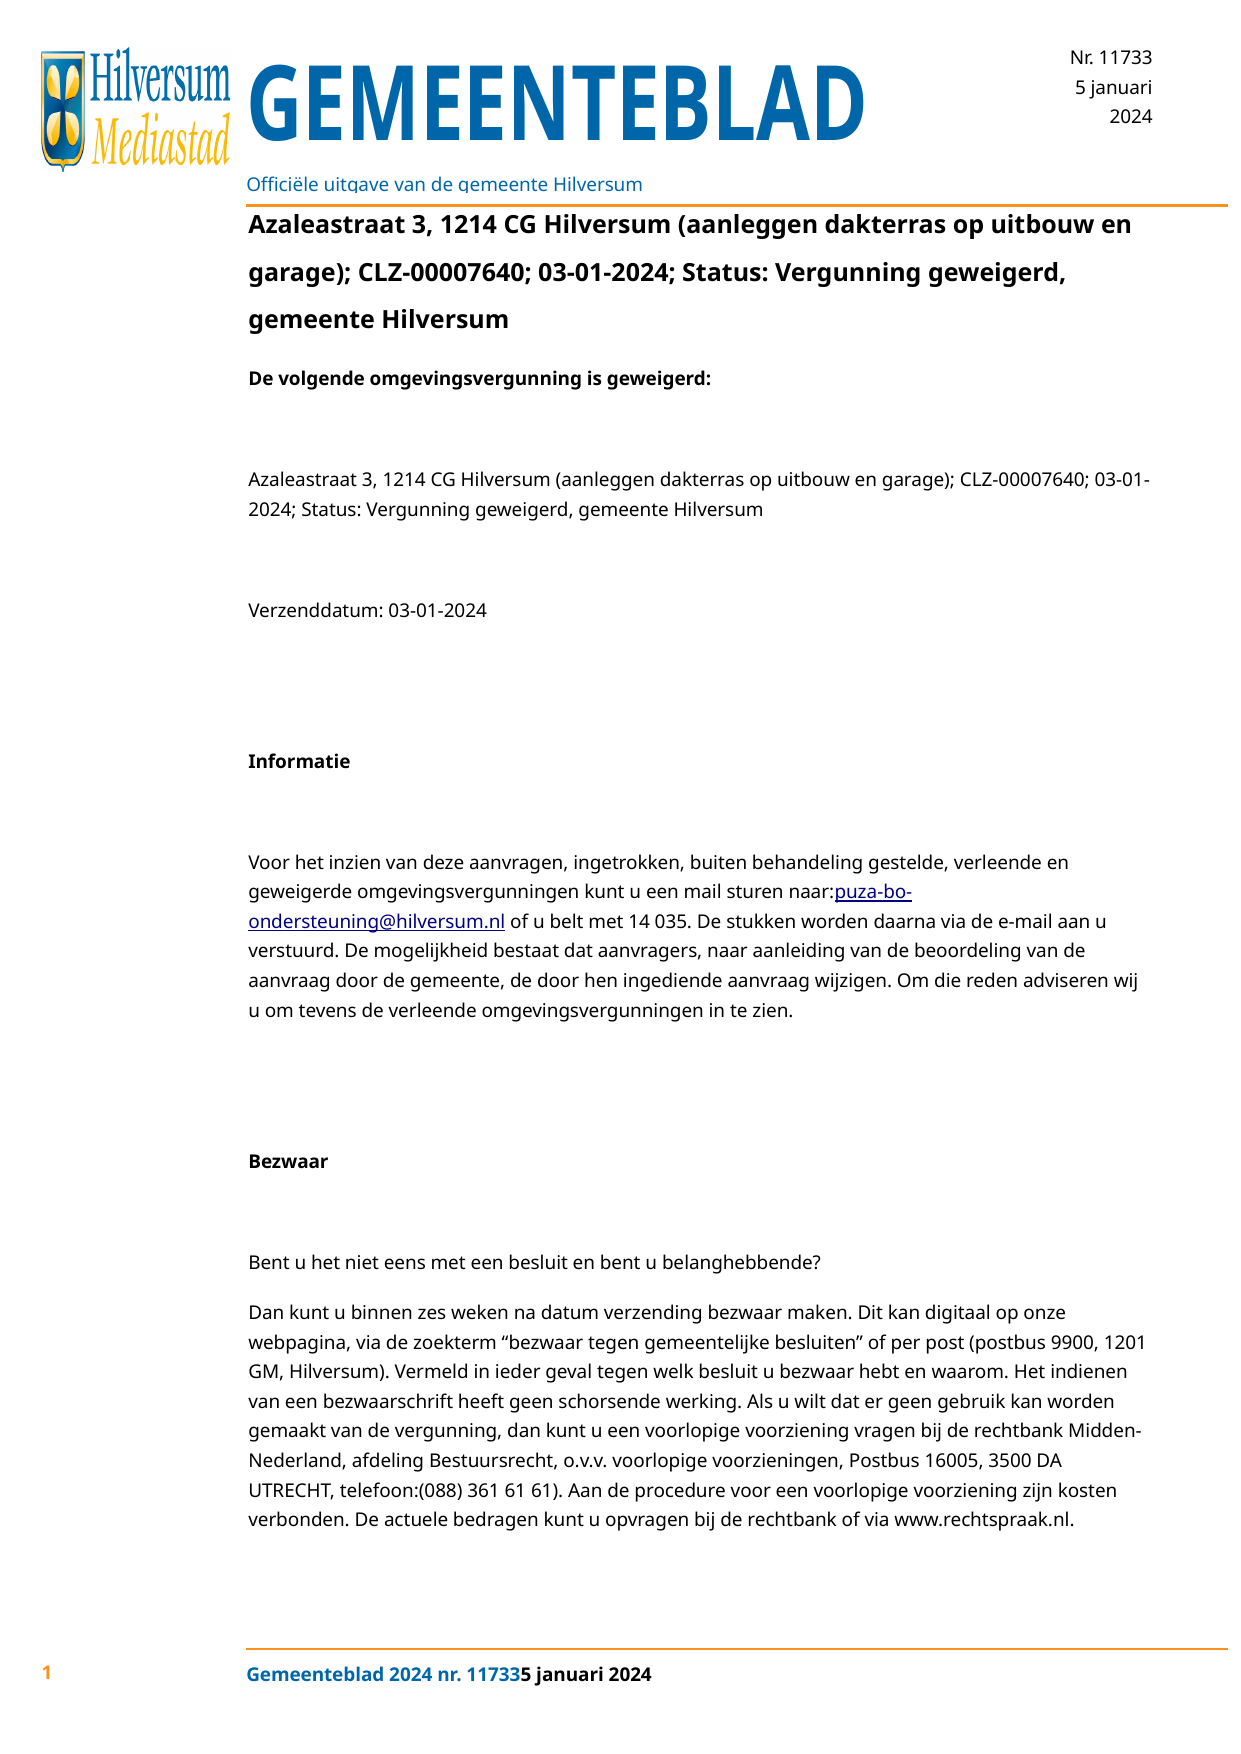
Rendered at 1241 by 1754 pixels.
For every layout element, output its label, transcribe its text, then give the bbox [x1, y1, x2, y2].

text Verzenddatum: 03-01-2024 [248, 597, 1152, 622]
text Informatie [248, 748, 1152, 774]
text Azaleastraat 3, 1214 CG Hilversum (aanleggen dakterras op uitbouw en garage); CLZ-00007640; 03-01-2024; Status: Vergunning geweigerd, gemeente Hilversum [248, 207, 1152, 336]
text Voor het inzien van deze aanvragen, ingetrokken, buiten behandeling gestelde, verleende en geweigerde omgevingsvergunningen kunt u een mail sturen naar:puza-bo-ondersteuning@hilversum.nl of u belt met 14 035. De stukken worden daarna via de e-mail aan u verstuurd. De mogelijkheid bestaat dat aanvragers, naar aanleiding van de beoordeling van de aanvraag door de gemeente, de door hen ingediende aanvraag wijzigen. Om die reden adviseren wij u om tevens de verleende omgevingsvergunningen in te zien. [248, 849, 1152, 1022]
text Dan kunt u binnen zes weken na datum verzending bezwaar maken. Dit kan digitaal op onze webpagina, via de zoekterm “bezwaar tegen gemeentelijke besluiten” of per post (postbus 9900, 1201 GM, Hilversum). Vermeld in ieder geval tegen welk besluit u bezwaar hebt en waarom. Het indienen van een bezwaarschrift heeft geen schorsende werking. Als u wilt dat er geen gebruik kan worden gemaakt van de vergunning, dan kunt u een voorlopige voorziening vragen bij de rechtbank Midden-Nederland, afdeling Bestuursrecht, o.v.v. voorlopige voorzieningen, Postbus 16005, 3500 DA UTRECHT, telefoon:(088) 361 61 61). Aan de procedure voor een voorlopige voorziening zijn kosten verbonden. De actuele bedragen kunt u opvragen bij de rechtbank of via www.rechtspraak.nl. [248, 1299, 1152, 1532]
text De volgende omgevingsvergunning is geweigerd: [248, 366, 1152, 391]
picture [41, 47, 231, 172]
text Azaleastraat 3, 1214 CG Hilversum (aanleggen dakterras op uitbouw en garage); CLZ-00007640; 03-01-2024; Status: Vergunning geweigerd, gemeente Hilversum [248, 466, 1152, 522]
text Bent u het niet eens met een besluit en bent u belanghebbende? [248, 1249, 1152, 1274]
text Bezwaar [248, 1148, 1152, 1174]
